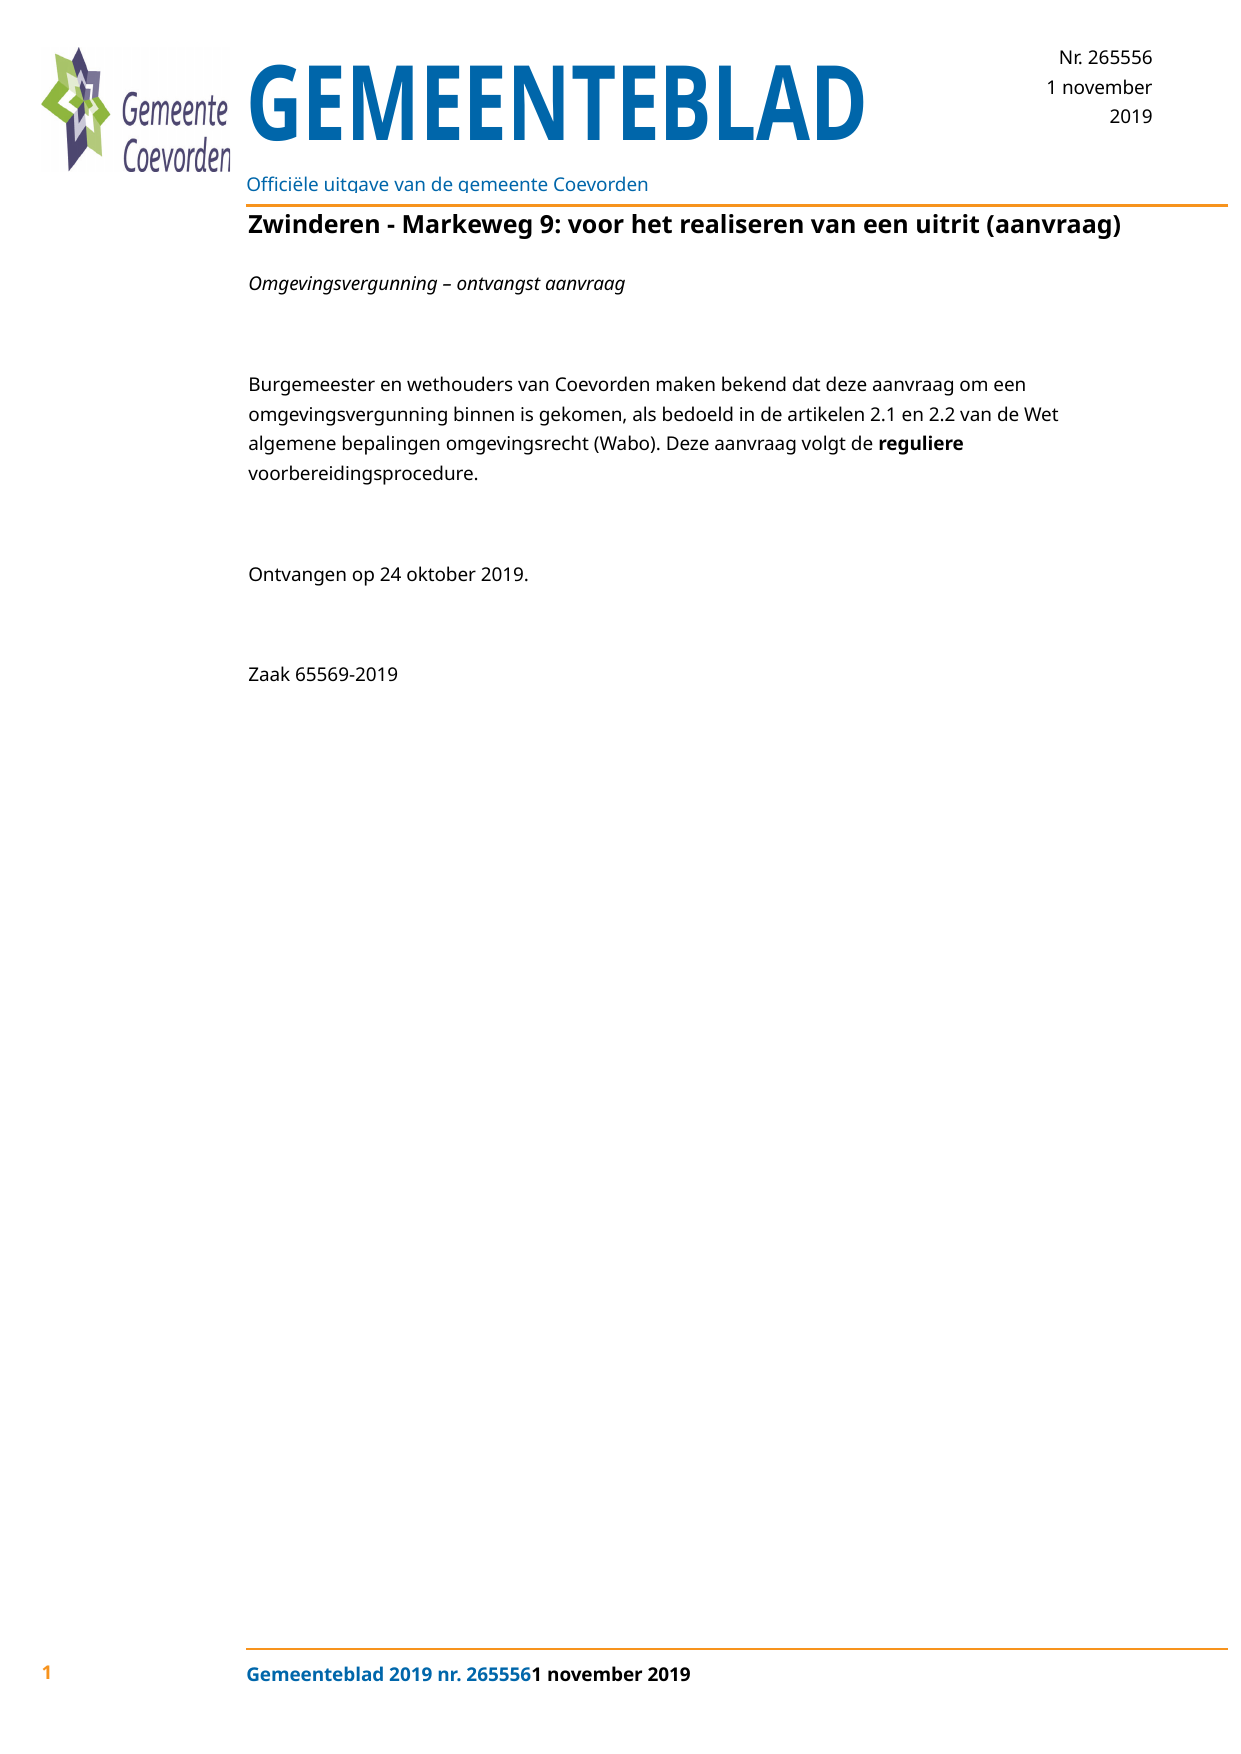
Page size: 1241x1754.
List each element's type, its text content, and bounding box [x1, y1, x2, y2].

text Omgevingsvergunning – ontvangst aanvraag [248, 270, 1152, 296]
text Zaak 65569-2019 [248, 662, 1152, 687]
text Zwinderen - Markeweg 9: voor het realiseren van een uitrit (aanvraag) [248, 207, 1152, 241]
text Burgemeester en wethouders van Coevorden maken bekend dat deze aanvraag om een omgevingsvergunning binnen is gekomen, als bedoeld in de artikelen 2.1 en 2.2 van de Wet algemene bepalingen omgevingsrecht (Wabo). Deze aanvraag volgt de reguliere voorbereidingsprocedure. [248, 371, 1152, 486]
picture [41, 47, 231, 172]
text Ontvangen op 24 oktober 2019. [248, 561, 1152, 586]
